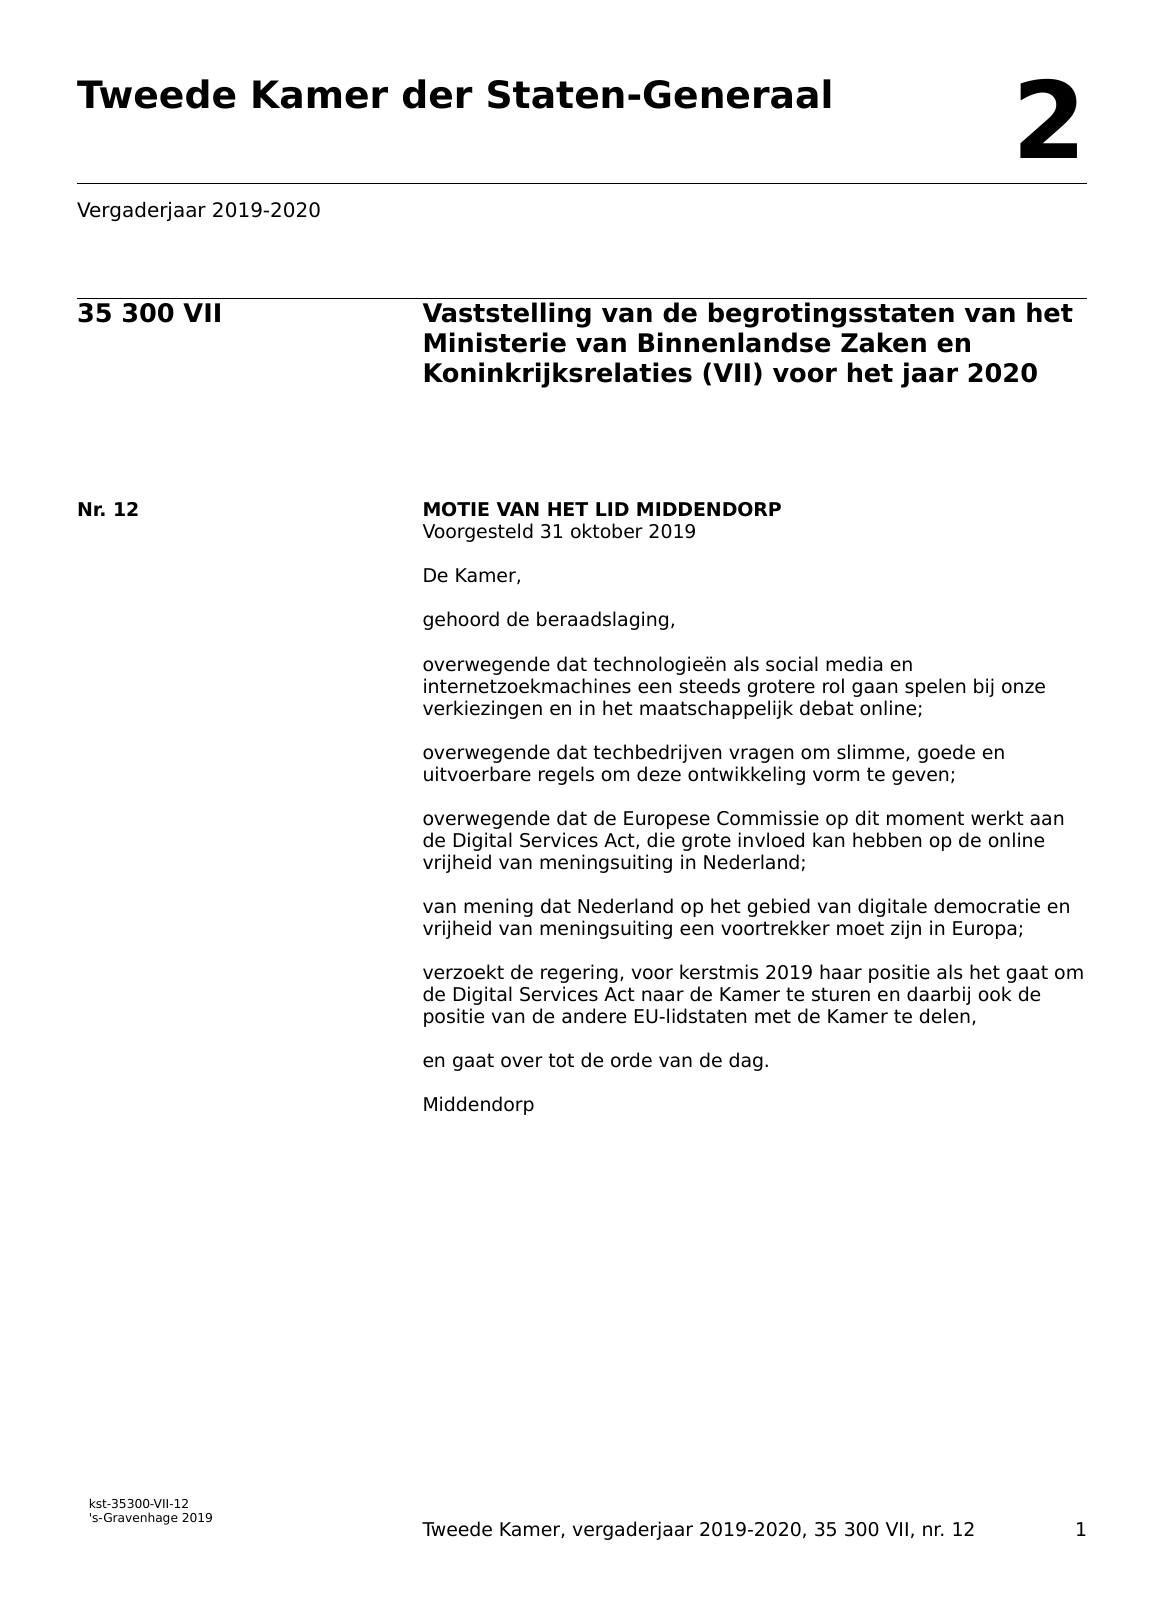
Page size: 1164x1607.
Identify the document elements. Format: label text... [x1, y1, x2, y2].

text overwegende dat techbedrijven vragen om slimme, goede en uitvoerbare regels om deze ontwikkeling vorm te geven; [422, 742, 1087, 786]
text overwegende dat technologieën als social media en internetzoekmachines een steeds grotere rol gaan spelen bij onze verkiezingen en in het maatschappelijk debat online; [422, 653, 1087, 719]
text kst-35300-VII-12 [88, 1497, 323, 1511]
text van mening dat Nederland op het gebied van digitale democratie en vrijheid van meningsuiting een voortrekker moet zijn in Europa; [422, 896, 1087, 940]
text De Kamer, [422, 565, 1087, 587]
subtitle Nr. 12 MOTIE VAN HET LID MIDDENDORP [77, 499, 1087, 521]
text overwegende dat de Europese Commissie op dit moment werkt aan de Digital Services Act, die grote invloed kan hebben op de online vrijheid van meningsuiting in Nederland; [422, 808, 1087, 874]
table_header 2 [886, 59, 1087, 183]
text verzoekt de regering, voor kerstmis 2019 haar positie als het gaat om de Digital Services Act naar de Kamer te sturen en daarbij ook de positie van de andere EU-lidstaten met de Kamer te delen, [422, 962, 1087, 1028]
text gehoord de beraadslaging, [422, 609, 1087, 631]
subtitle 35 300 VII Vaststelling van de begrotingsstaten van het Ministerie van Binnenlandse Zaken en Koninkrijksrelaties (VII) voor het jaar 2020 [77, 299, 1087, 388]
table_header Tweede Kamer der Staten-Generaal [77, 59, 886, 183]
text 's-Gravenhage 2019 [88, 1511, 323, 1525]
text Voorgesteld 31 oktober 2019 [422, 521, 1087, 543]
text en gaat over tot de orde van de dag. [422, 1050, 1087, 1072]
table_cell Vergaderjaar 2019-2020 [77, 184, 1087, 298]
text Middendorp [422, 1094, 1087, 1116]
